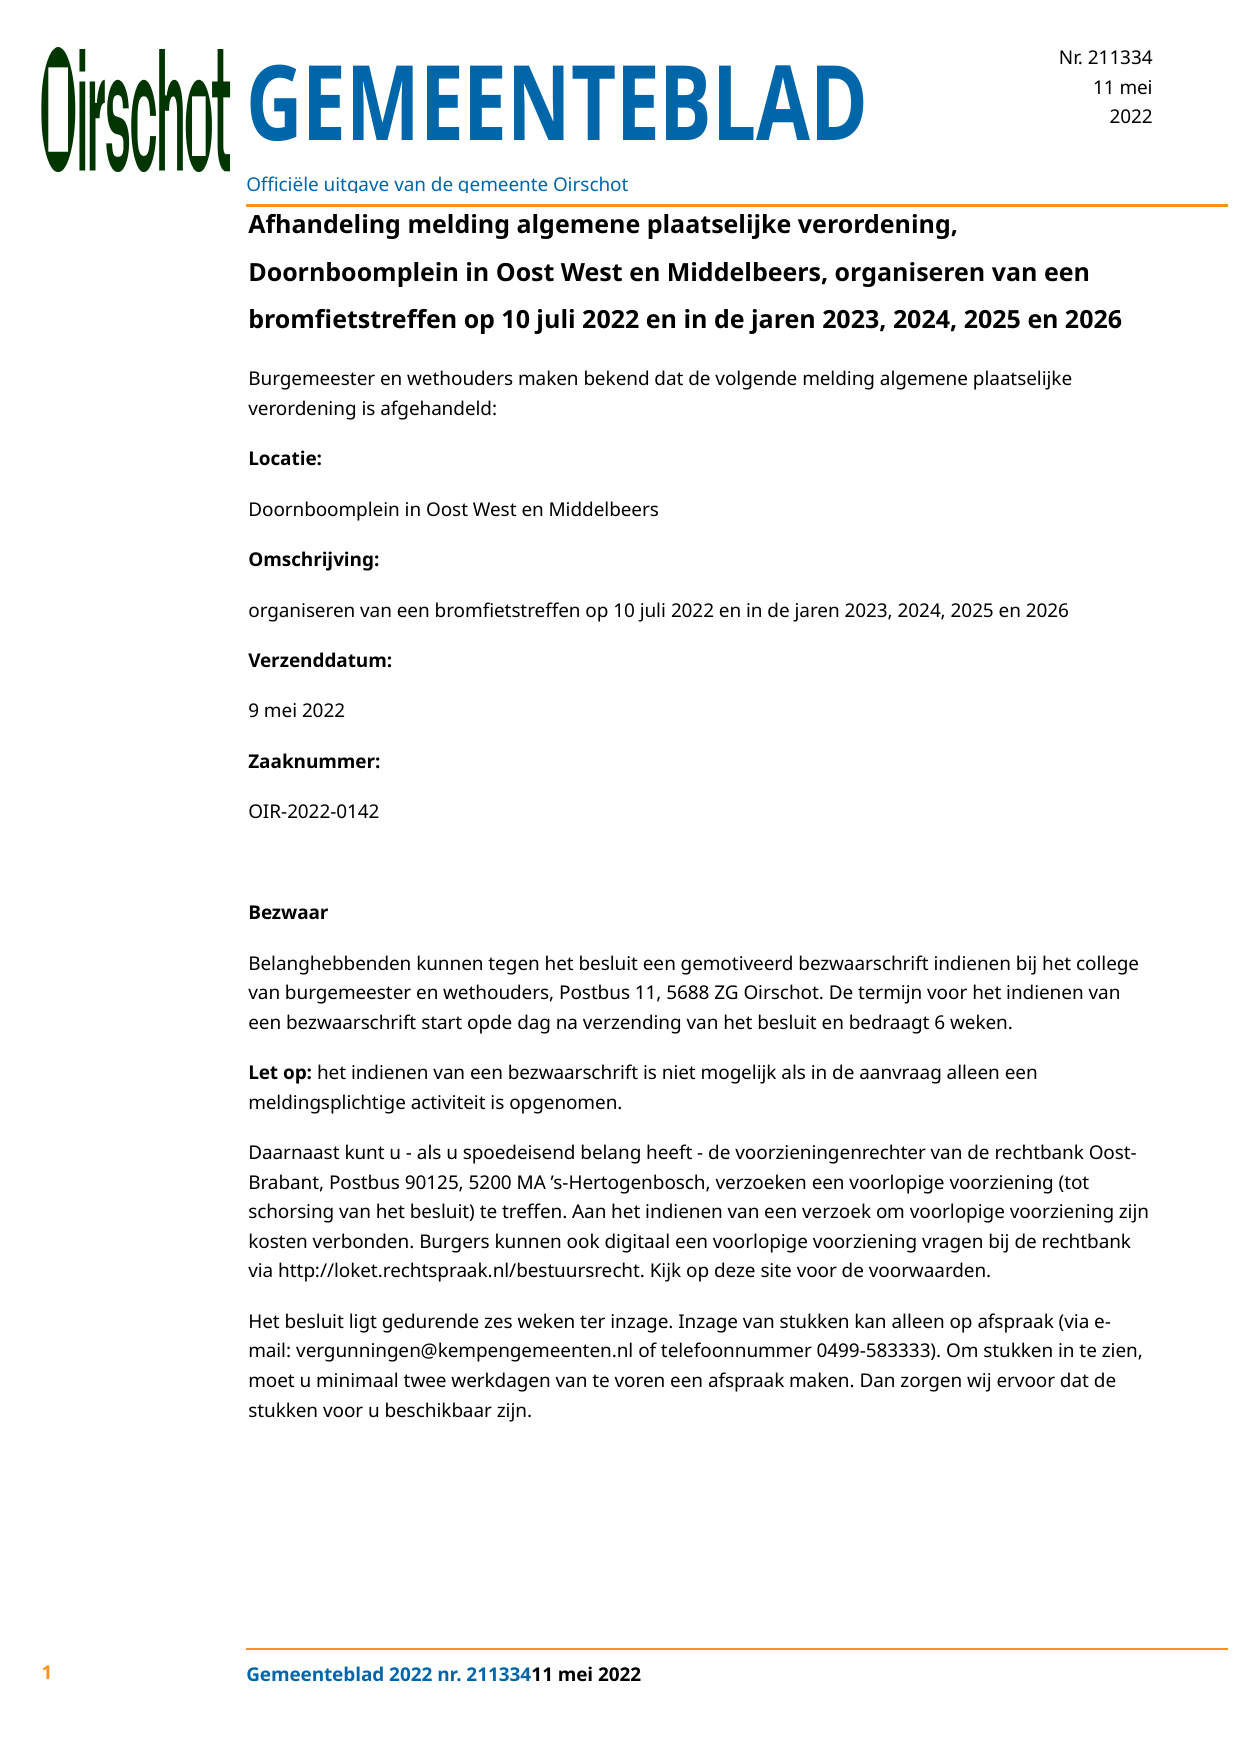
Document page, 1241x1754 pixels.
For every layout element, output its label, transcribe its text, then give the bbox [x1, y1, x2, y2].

text Daarnaast kunt u - als u spoedeisend belang heeft - de voorzieningenrechter van de rechtbank Oost-Brabant, Postbus 90125, 5200 MA ’s-Hertogenbosch, verzoeken een voorlopige voorziening (tot schorsing van het besluit) te treffen. Aan het indienen van een verzoek om voorlopige voorziening zijn kosten verbonden. Burgers kunnen ook digitaal een voorlopige voorziening vragen bij de rechtbank via http://loket.rechtspraak.nl/bestuursrecht. Kijk op deze site voor de voorwaarden. [248, 1139, 1152, 1283]
picture [41, 47, 231, 172]
text OIR-2022-0142 [248, 798, 1152, 824]
text Afhandeling melding algemene plaatselijke verordening, Doornboomplein in Oost West en Middelbeers, organiseren van een bromfietstreffen op 10 juli 2022 en in de jaren 2023, 2024, 2025 en 2026 [248, 207, 1152, 336]
text Bezwaar [248, 899, 1152, 925]
text Burgemeester en wethouders maken bekend dat de volgende melding algemene plaatselijke verordening is afgehandeld: [248, 366, 1152, 421]
text Zaaknummer: [248, 748, 1152, 774]
text Doornboomplein in Oost West en Middelbeers [248, 496, 1152, 522]
text Het besluit ligt gedurende zes weken ter inzage. Inzage van stukken kan alleen op afspraak (via e-mail: vergunningen@kempengemeenten.nl of telefoonnummer 0499-583333). Om stukken in te zien, moet u minimaal twee werkdagen van te voren een afspraak maken. Dan zorgen wij ervoor dat de stukken voor u beschikbaar zijn. [248, 1308, 1152, 1422]
text organiseren van een bromfietstreffen op 10 juli 2022 en in de jaren 2023, 2024, 2025 en 2026 [248, 597, 1152, 622]
text Belanghebbenden kunnen tegen het besluit een gemotiveerd bezwaarschrift indienen bij het college van burgemeester en wethouders, Postbus 11, 5688 ZG Oirschot. De termijn voor het indienen van een bezwaarschrift start opde dag na verzending van het besluit en bedraagt 6 weken. [248, 950, 1152, 1034]
text Omschrijving: [248, 546, 1152, 572]
text 9 mei 2022 [248, 698, 1152, 723]
text Verzenddatum: [248, 647, 1152, 673]
text Locatie: [248, 446, 1152, 471]
text Let op: het indienen van een bezwaarschrift is niet mogelijk als in de aanvraag alleen een meldingsplichtige activiteit is opgenomen. [248, 1059, 1152, 1114]
